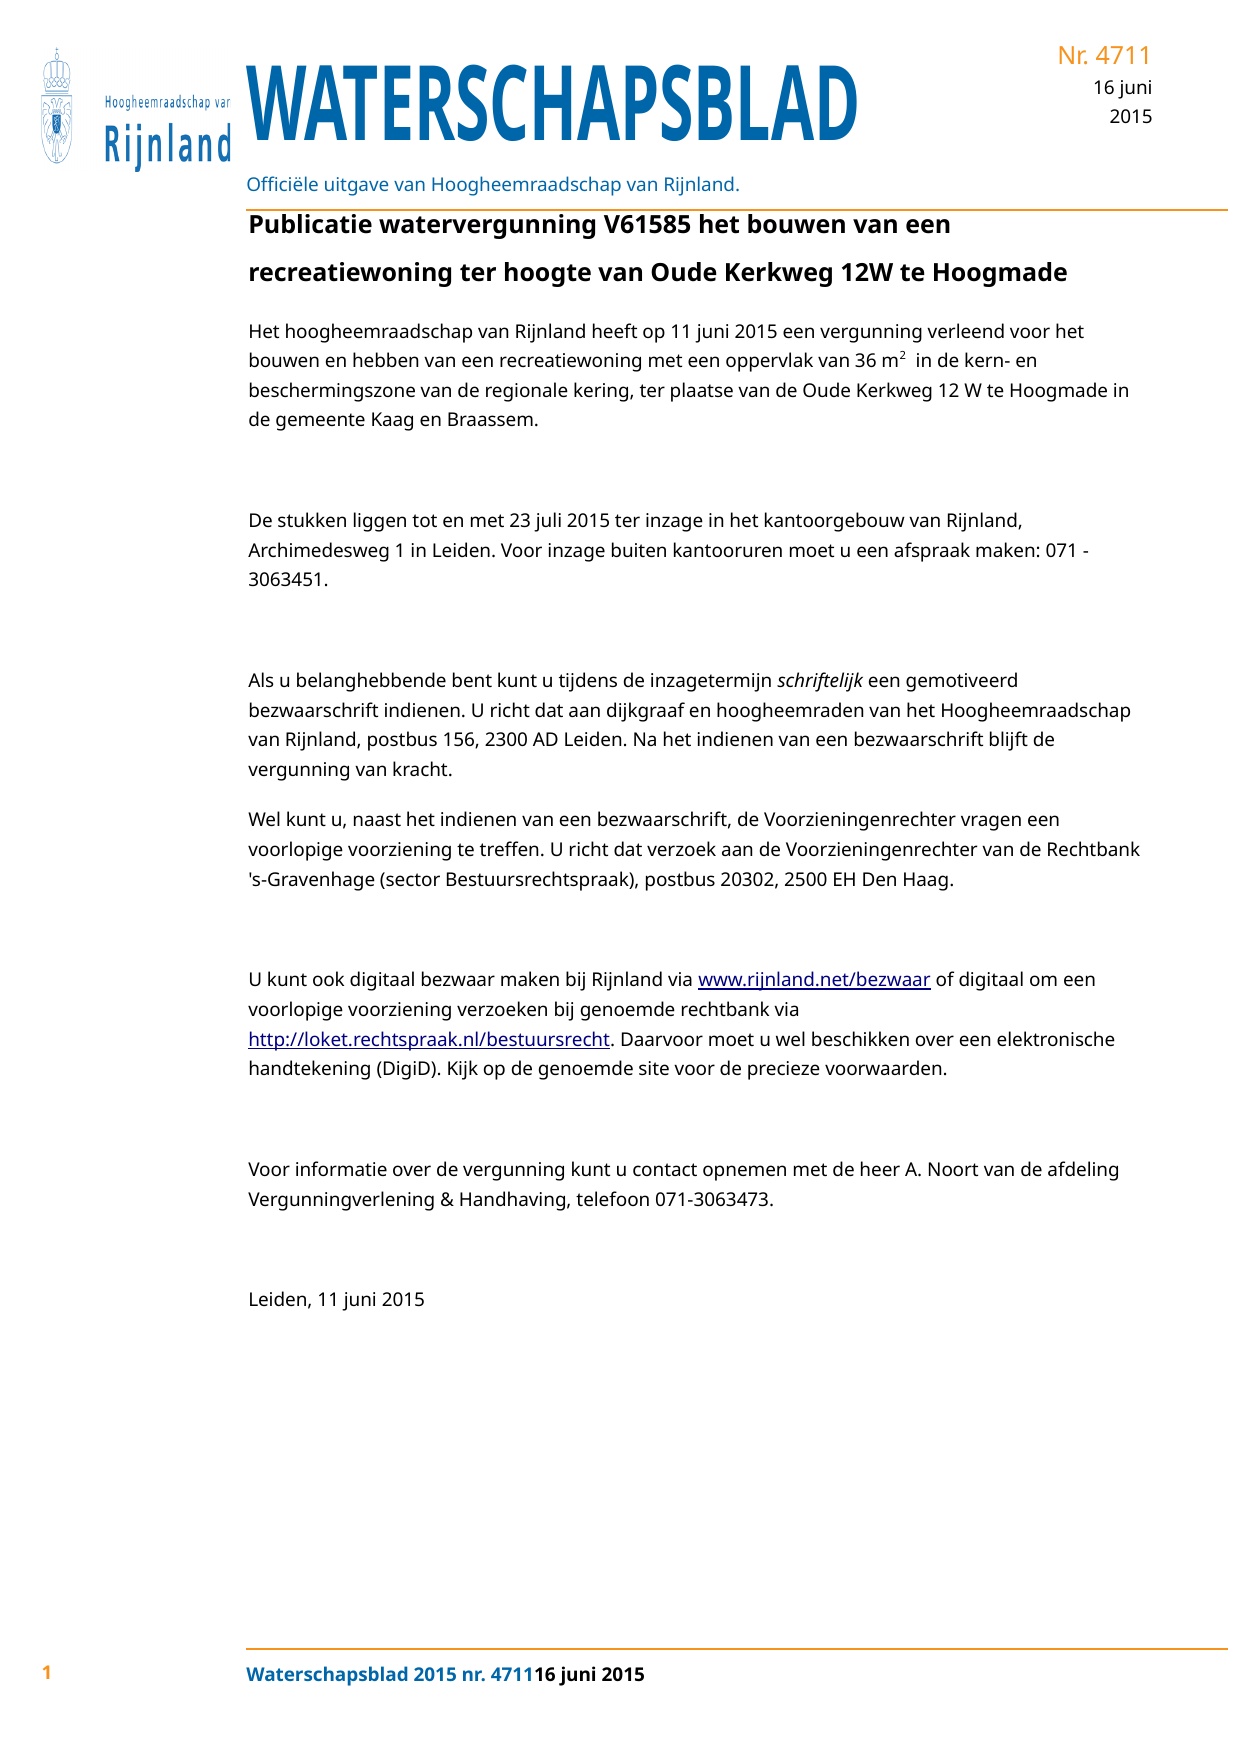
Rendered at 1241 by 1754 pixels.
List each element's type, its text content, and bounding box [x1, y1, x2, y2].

text Als u belanghebbende bent kunt u tijdens de inzagetermijn schriftelijk een gemotiveerd bezwaarschrift indienen. U richt dat aan dijkgraaf en hoogheemraden van het Hoogheemraadschap van Rijnland, postbus 156, 2300 AD Leiden. Na het indienen van een bezwaarschrift blijft de vergunning van kracht. [248, 667, 1152, 782]
text Leiden, 11 juni 2015 [248, 1287, 1152, 1312]
text Wel kunt u, naast het indienen van een bezwaarschrift, de Voorzieningenrechter vragen een voorlopige voorziening te treffen. U richt dat verzoek aan de Voorzieningenrechter van de Rechtbank 's-Gravenhage (sector Bestuursrechtspraak), postbus 20302, 2500 EH Den Haag. [248, 807, 1152, 892]
text De stukken liggen tot en met 23 juli 2015 ter inzage in het kantoorgebouw van Rijnland, Archimedesweg 1 in Leiden. Voor inzage buiten kantooruren moet u een afspraak maken: 071 - 3063451. [248, 507, 1152, 592]
text U kunt ook digitaal bezwaar maken bij Rijnland via www.rijnland.net/bezwaar of digitaal om een voorlopige voorziening verzoeken bij genoemde rechtbank via http://loket.rechtspraak.nl/bestuursrecht. Daarvoor moet u wel beschikken over een elektronische handtekening (DigiD). Kijk op de genoemde site voor de precieze voorwaarden. [248, 967, 1152, 1081]
picture [41, 47, 231, 172]
text Het hoogheemraadschap van Rijnland heeft op 11 juni 2015 een vergunning verleend voor het bouwen en hebben van een recreatiewoning met een oppervlak van 36 m2 in de kern- en beschermingszone van de regionale kering, ter plaatse van de Oude Kerkweg 12 W te Hoogmade in de gemeente Kaag en Braassem. [248, 318, 1152, 432]
text Publicatie watervergunning V61585 het bouwen van een recreatiewoning ter hoogte van Oude Kerkweg 12W te Hoogmade [248, 211, 1152, 288]
text Voor informatie over de vergunning kunt u contact opnemen met de heer A. Noort van de afdeling Vergunningverlening & Handhaving, telefoon 071-3063473. [248, 1156, 1152, 1212]
